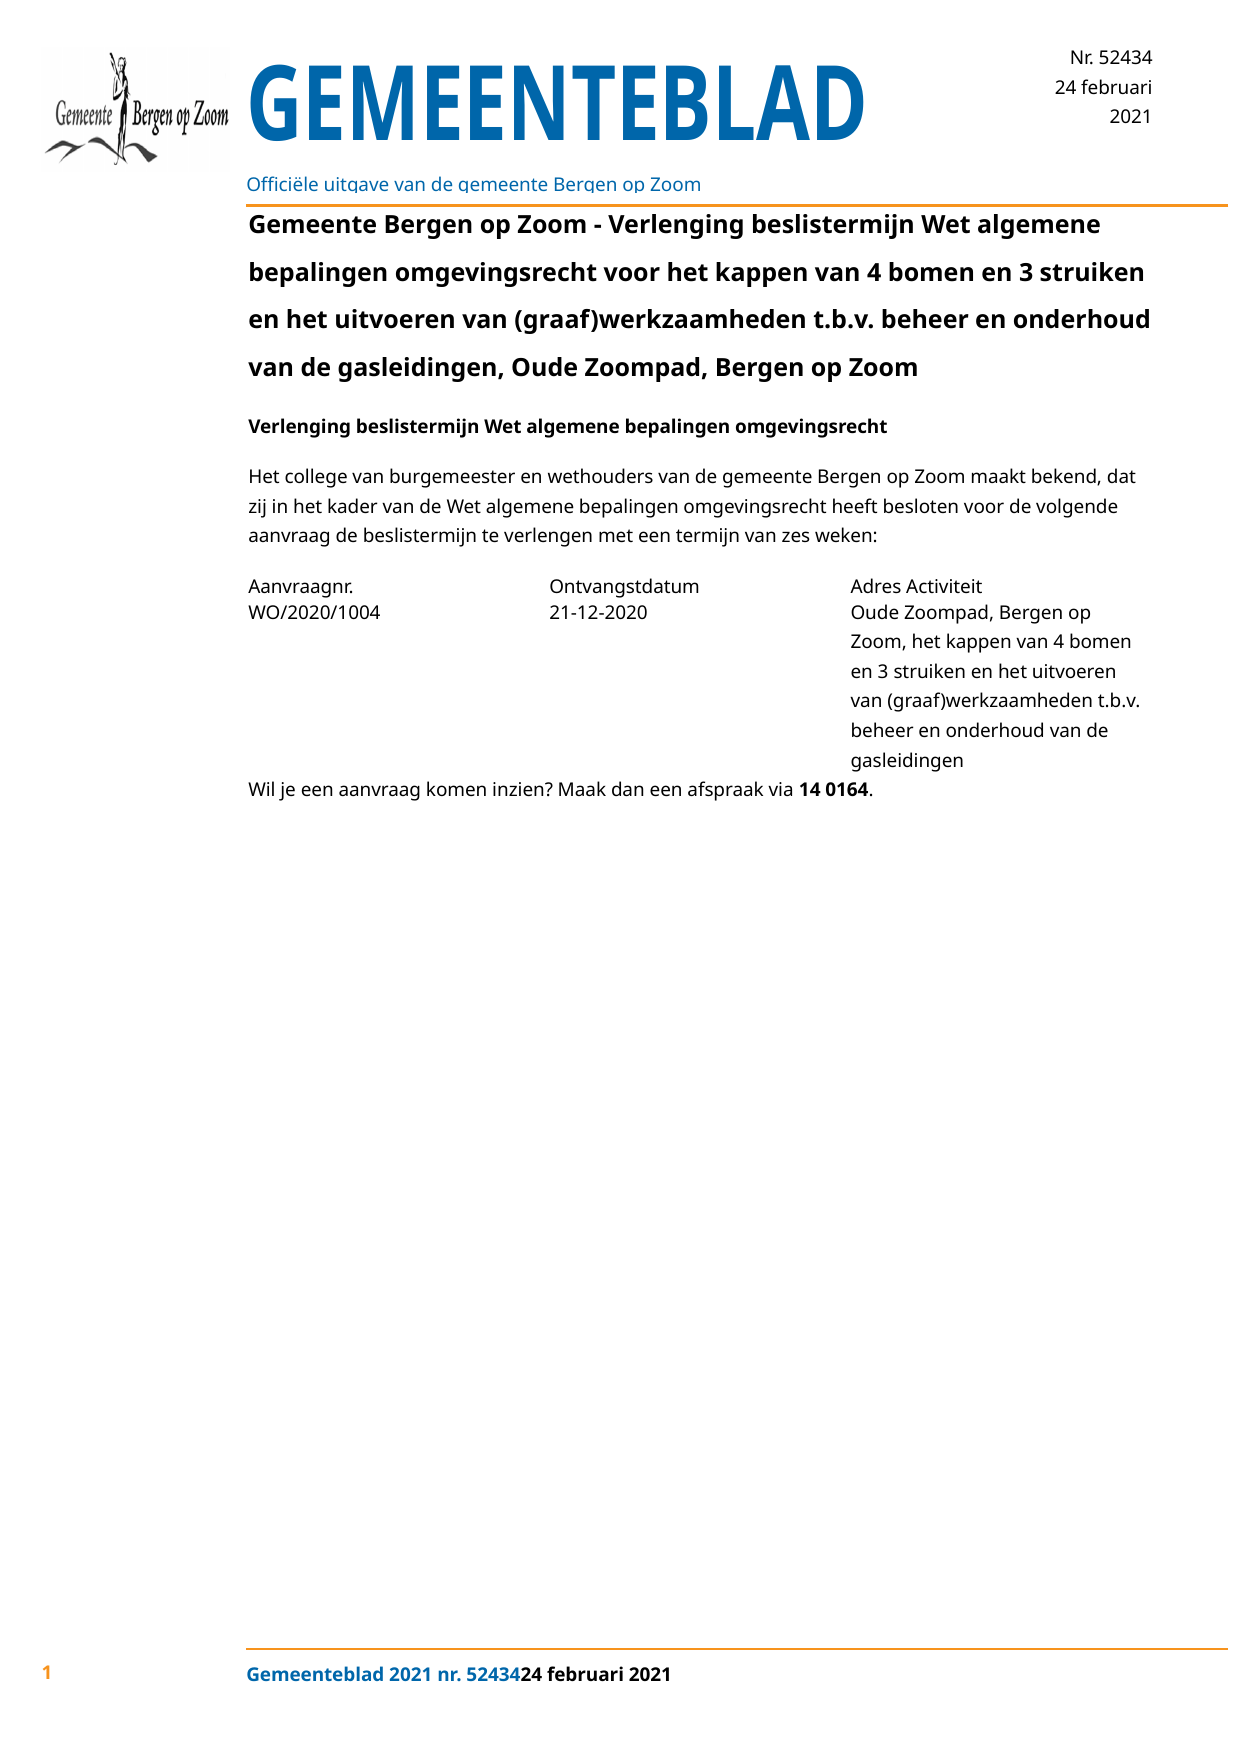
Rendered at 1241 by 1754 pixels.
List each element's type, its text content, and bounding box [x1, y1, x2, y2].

text Het college van burgemeester en wethouders van de gemeente Bergen op Zoom maakt bekend, dat zij in het kader van de Wet algemene bepalingen omgevingsrecht heeft besloten voor de volgende aanvraag de beslistermijn te verlengen met een termijn van zes weken: [248, 463, 1152, 548]
text Wil je een aanvraag komen inzien? Maak dan een afspraak via 14 0164. [248, 776, 1152, 802]
table_header Aanvraagnr. [248, 573, 549, 599]
table_header Adres Activiteit [850, 573, 1152, 599]
table_cell WO/2020/1004 [248, 599, 549, 773]
table_header Ontvangstdatum [549, 573, 850, 599]
table_cell 21-12-2020 [549, 599, 850, 773]
text Verlenging beslistermijn Wet algemene bepalingen omgevingsrecht [248, 413, 1152, 439]
table_cell Oude Zoompad, Bergen op Zoom, het kappen van 4 bomen en 3 struiken en het uitvoeren van (graaf)werkzaamheden t.b.v. beheer en onderhoud van de gasleidingen [850, 599, 1152, 773]
picture [41, 47, 231, 172]
text Gemeente Bergen op Zoom - Verlenging beslistermijn Wet algemene bepalingen omgevingsrecht voor het kappen van 4 bomen en 3 struiken en het uitvoeren van (graaf)werkzaamheden t.b.v. beheer en onderhoud van de gasleidingen, Oude Zoompad, Bergen op Zoom [248, 207, 1152, 384]
